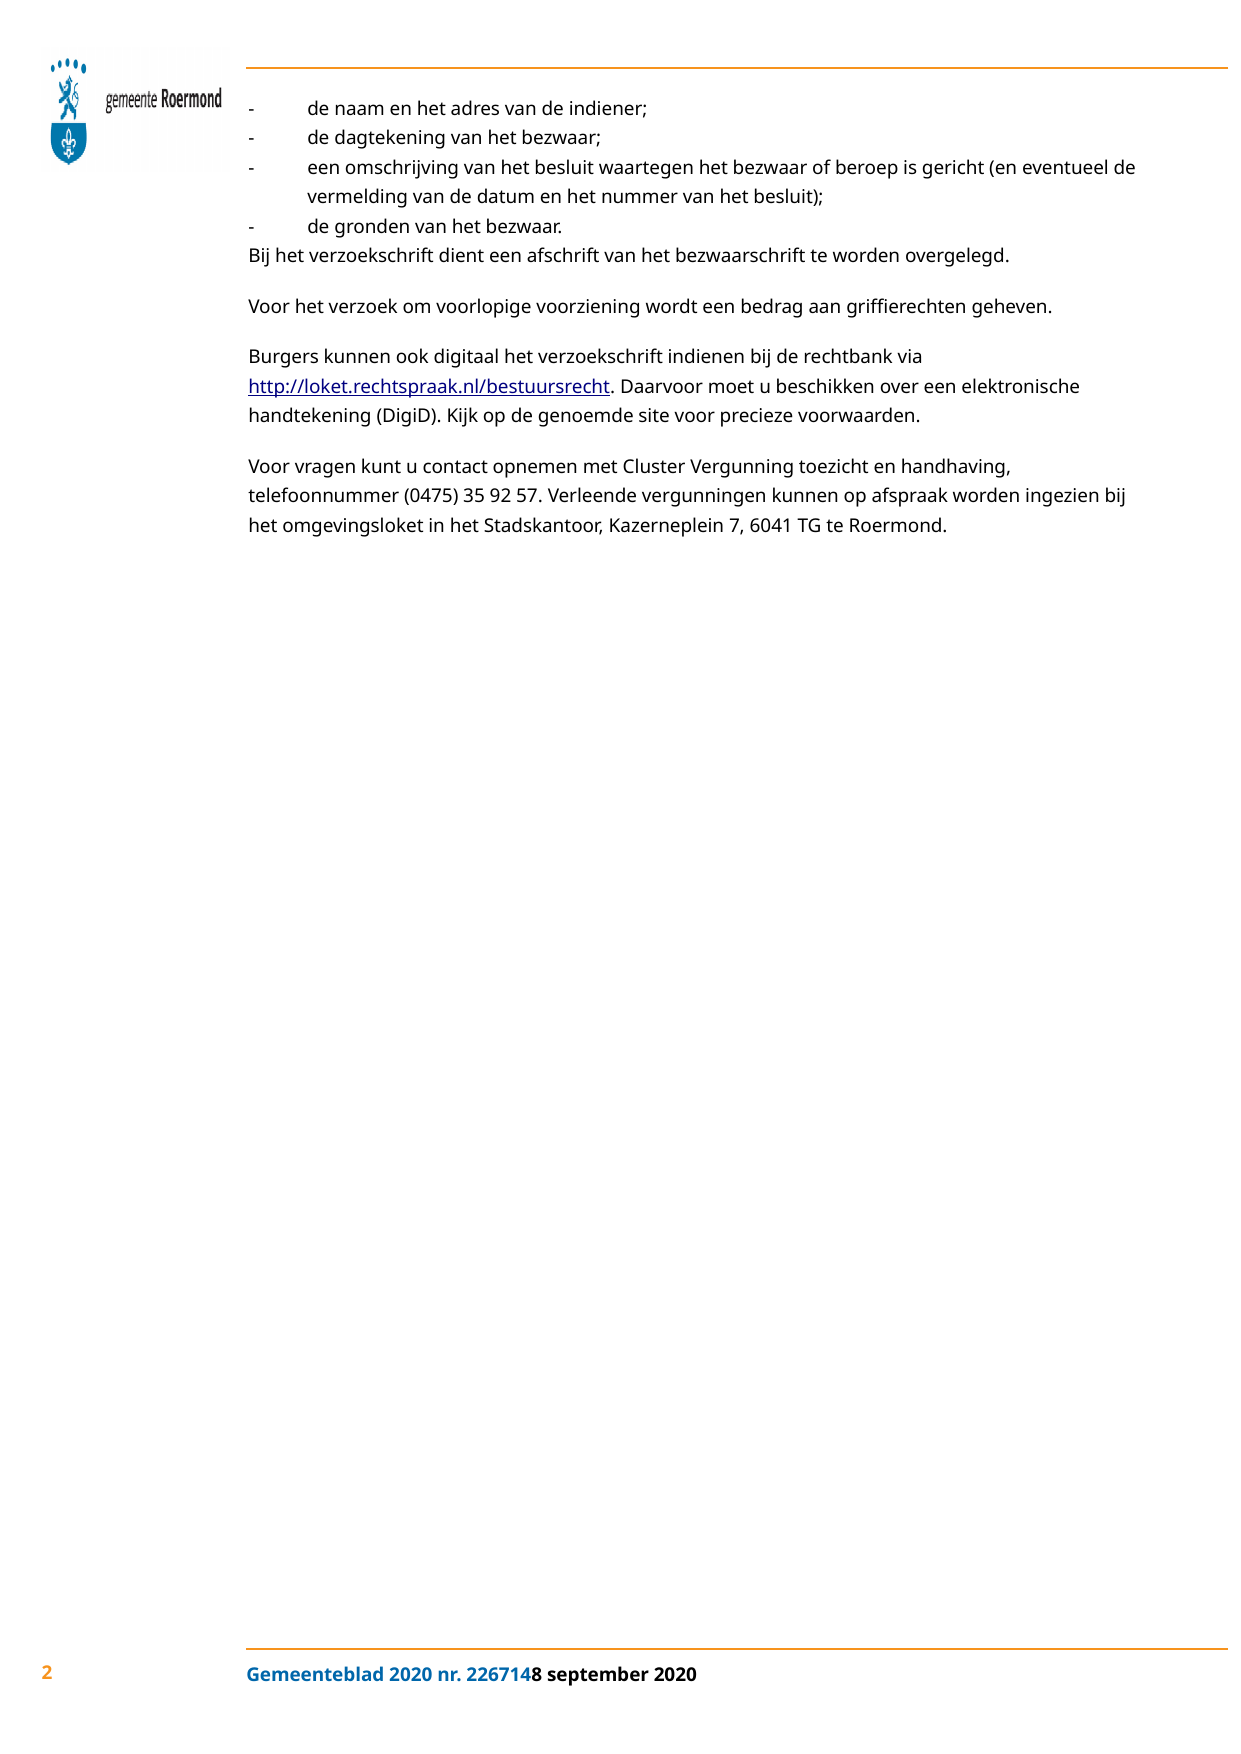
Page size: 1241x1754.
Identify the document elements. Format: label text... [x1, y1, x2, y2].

text Voor vragen kunt u contact opnemen met Cluster Vergunning toezicht en handhaving, telefoonnummer (0475) 35 92 57. Verleende vergunningen kunnen op afspraak worden ingezien bij het omgevingsloket in het Stadskantoor, Kazerneplein 7, 6041 TG te Roermond. [248, 453, 1152, 538]
list de gronden van het bezwaar. [248, 213, 1152, 239]
text Voor het verzoek om voorlopige voorziening wordt een bedrag aan griffierechten geheven. [248, 293, 1152, 319]
text Bij het verzoekschrift dient een afschrift van het bezwaarschrift te worden overgelegd. [248, 243, 1152, 268]
list de naam en het adres van de indiener; [248, 95, 1152, 121]
list een omschrijving van het besluit waartegen het bezwaar of beroep is gericht (en eventueel de vermelding van de datum en het nummer van het besluit); [248, 154, 1152, 209]
picture [41, 47, 231, 172]
list de dagtekening van het bezwaar; [248, 124, 1152, 150]
text Burgers kunnen ook digitaal het verzoekschrift indienen bij de rechtbank via http://loket.rechtspraak.nl/bestuursrecht. Daarvoor moet u beschikken over een elektronische handtekening (DigiD). Kijk op de genoemde site voor precieze voorwaarden. [248, 343, 1152, 428]
